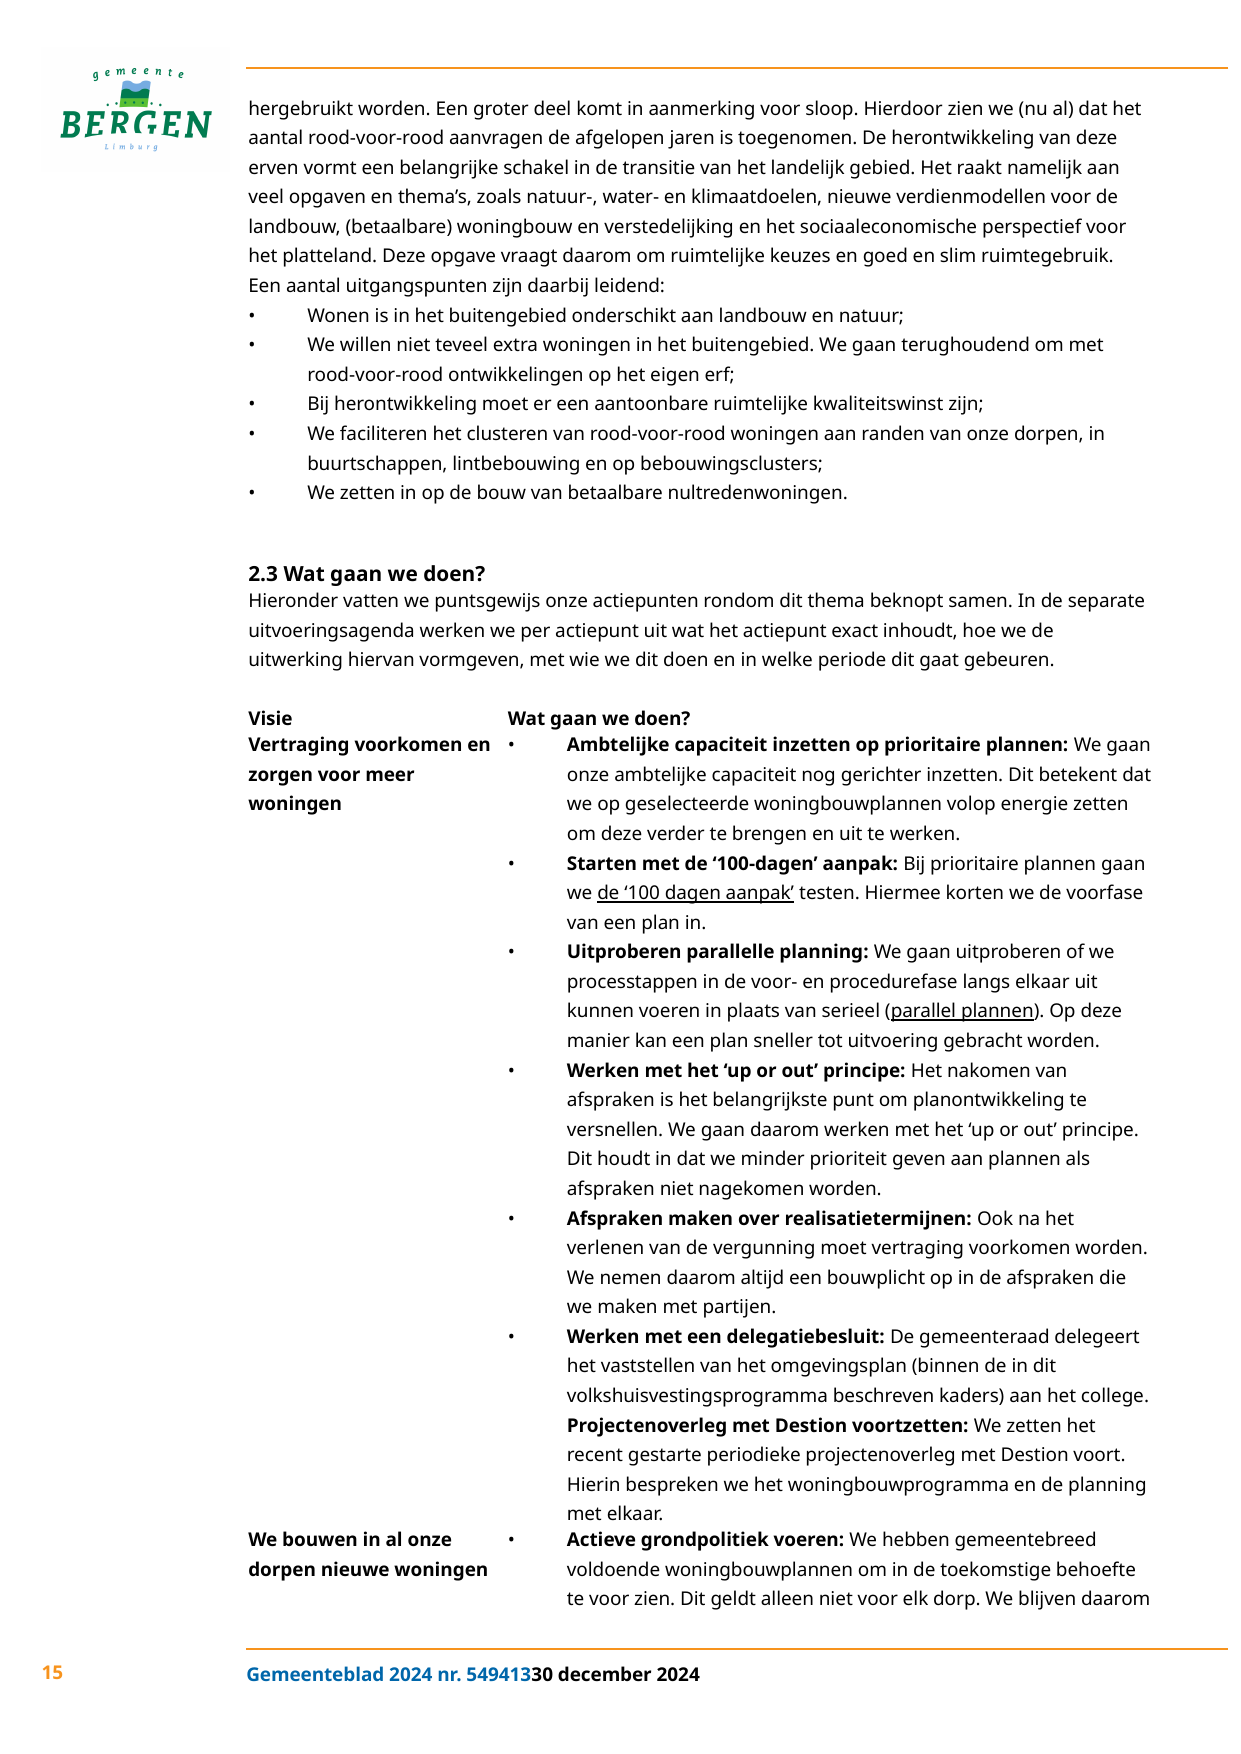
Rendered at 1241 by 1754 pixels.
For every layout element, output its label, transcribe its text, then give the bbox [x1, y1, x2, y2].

table_cell Vertraging voorkomen en zorgen voor meer woningen [248, 731, 508, 1526]
table_cell Ambtelijke capaciteit inzetten op prioritaire plannen: We gaan onze ambtelijke capaciteit nog gerichter inzetten. Dit betekent dat we op geselecteerde woningbouwplannen volop energie zetten om deze verder te brengen en uit te werken. Starten met de ‘100-dagen’ aanpak: Bij prioritaire plannen gaan we de ‘100 dagen aanpak’ testen. Hiermee korten we de voorfase van een plan in. Uitproberen parallelle planning: We gaan uitproberen of we processtappen in de voor- en procedurefase langs elkaar uit kunnen voeren in plaats van serieel (parallel plannen). Op deze manier kan een plan sneller tot uitvoering gebracht worden. Werken met het ‘up or out’ principe: Het nakomen van afspraken is het belangrijkste punt om planontwikkeling te versnellen. We gaan daarom werken met het ‘up or out’ principe. Dit houdt in dat we minder prioriteit geven aan plannen als afspraken niet nagekomen worden. Afspraken maken over realisatietermijnen: Ook na het verlenen van de vergunning moet vertraging voorkomen worden. We nemen daarom altijd een bouwplicht op in de afspraken die we maken met partijen. Werken met een delegatiebesluit: De gemeenteraad delegeert het vaststellen van het omgevingsplan (binnen de in dit volkshuisvestingsprogramma beschreven kaders) aan het college. Projectenoverleg met Destion voortzetten: We zetten het recent gestarte periodieke projectenoverleg met Destion voort. Hierin bespreken we het woningbouwprogramma en de planning met elkaar. [508, 731, 1152, 1526]
table_cell Actieve grondpolitiek voeren: We hebben gemeentebreed voldoende woningbouwplannen om in de toekomstige behoefte te voor zien. Dit geldt alleen niet voor elk dorp. We blijven daarom [508, 1526, 1152, 1611]
table_cell We bouwen in al onze dorpen nieuwe woningen [248, 1526, 508, 1611]
table_header Visie [248, 706, 508, 731]
table_header hergebruikt worden. Een groter deel komt in aanmerking voor sloop. Hierdoor zien we (nu al) dat het aantal rood-voor-rood aanvragen de afgelopen jaren is toegenomen. De herontwikkeling van deze erven vormt een belangrijke schakel in de transitie van het landelijk gebied. Het raakt namelijk aan veel opgaven en thema’s, zoals natuur-, water- en klimaatdoelen, nieuwe verdienmodellen voor de landbouw, (betaalbare) woningbouw en verstedelijking en het sociaaleconomische perspectief voor het platteland. Deze opgave vraagt daarom om ruimtelijke keuzes en goed en slim ruimtegebruik. Een aantal uitgangspunten zijn daarbij leidend: Wonen is in het buitengebied onderschikt aan landbouw en natuur; We willen niet teveel extra woningen in het buitengebied. We gaan terughoudend om met rood-voor-rood ontwikkelingen op het eigen erf; Bij herontwikkeling moet er een aantoonbare ruimtelijke kwaliteitswinst zijn; We faciliteren het clusteren van rood-voor-rood woningen aan randen van onze dorpen, in buurtschappen, lintbebouwing en op bebouwingsclusters; We zetten in op de bouw van betaalbare nultredenwoningen. [248, 95, 1152, 505]
text 2.3 Wat gaan we doen? [248, 559, 1152, 587]
text Hieronder vatten we puntsgewijs onze actiepunten rondom dit thema beknopt samen. In de separate uitvoeringsagenda werken we per actiepunt uit wat het actiepunt exact inhoudt, hoe we de uitwerking hiervan vormgeven, met wie we dit doen en in welke periode dit gaat gebeuren. [248, 587, 1152, 672]
table_header Wat gaan we doen? [508, 706, 1152, 731]
picture [41, 47, 231, 172]
